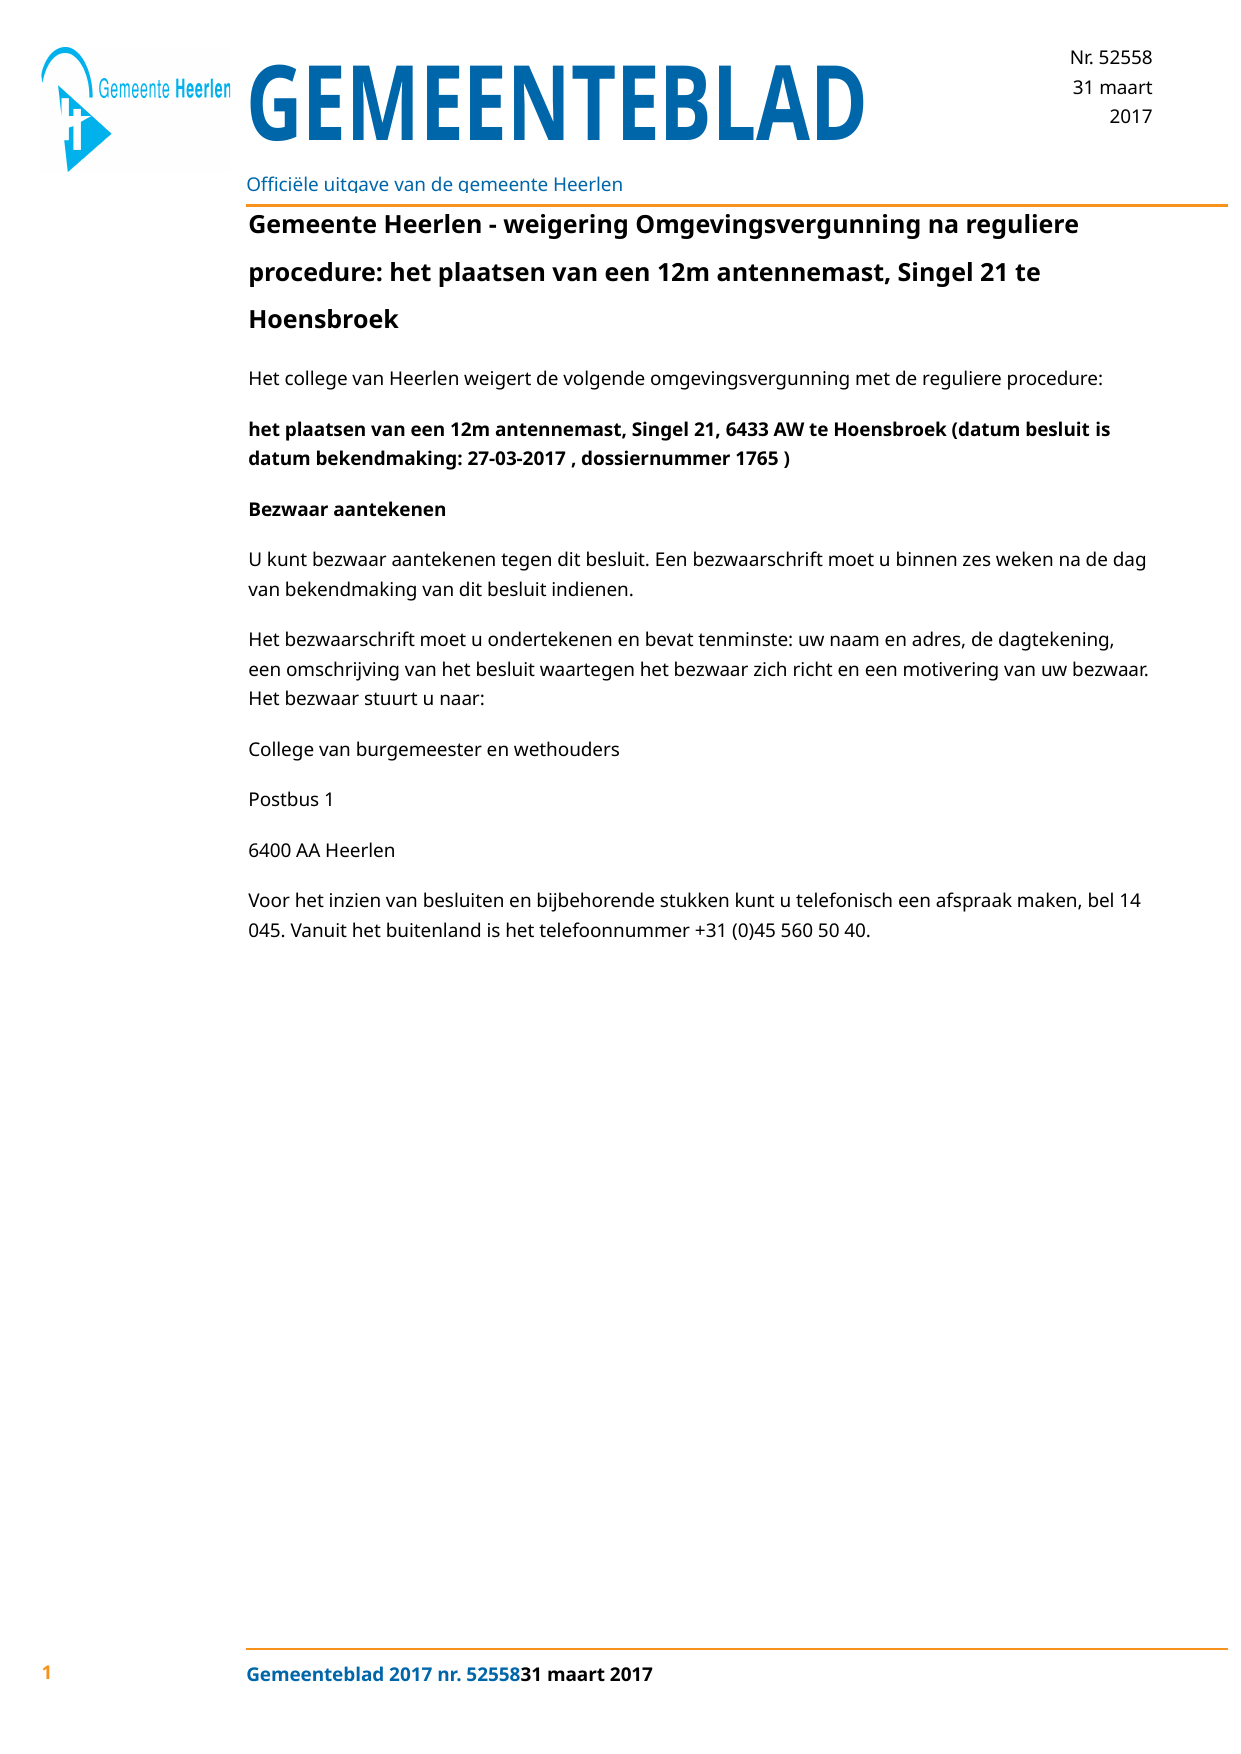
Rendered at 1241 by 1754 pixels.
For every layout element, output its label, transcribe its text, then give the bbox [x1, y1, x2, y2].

text Postbus 1 [248, 786, 1152, 812]
text Bezwaar aantekenen [248, 496, 1152, 522]
text College van burgemeester en wethouders [248, 736, 1152, 762]
text het plaatsen van een 12m antennemast, Singel 21, 6433 AW te Hoensbroek (datum besluit is datum bekendmaking: 27-03-2017 , dossiernummer 1765 ) [248, 416, 1152, 471]
text U kunt bezwaar aantekenen tegen dit besluit. Een bezwaarschrift moet u binnen zes weken na de dag van bekendmaking van dit besluit indienen. [248, 546, 1152, 602]
text Het bezwaarschrift moet u ondertekenen en bevat tenminste: uw naam en adres, de dagtekening, een omschrijving van het besluit waartegen het bezwaar zich richt en een motivering van uw bezwaar. Het bezwaar stuurt u naar: [248, 626, 1152, 711]
text Voor het inzien van besluiten en bijbehorende stukken kunt u telefonisch een afspraak maken, bel 14 045. Vanuit het buitenland is het telefoonnummer +31 (0)45 560 50 40. [248, 887, 1152, 942]
text 6400 AA Heerlen [248, 837, 1152, 862]
picture [41, 47, 231, 172]
text Het college van Heerlen weigert de volgende omgevingsvergunning met de reguliere procedure: [248, 366, 1152, 391]
text Gemeente Heerlen - weigering Omgevingsvergunning na reguliere procedure: het plaatsen van een 12m antennemast, Singel 21 te Hoensbroek [248, 207, 1152, 336]
picture [41, 47, 58, 70]
